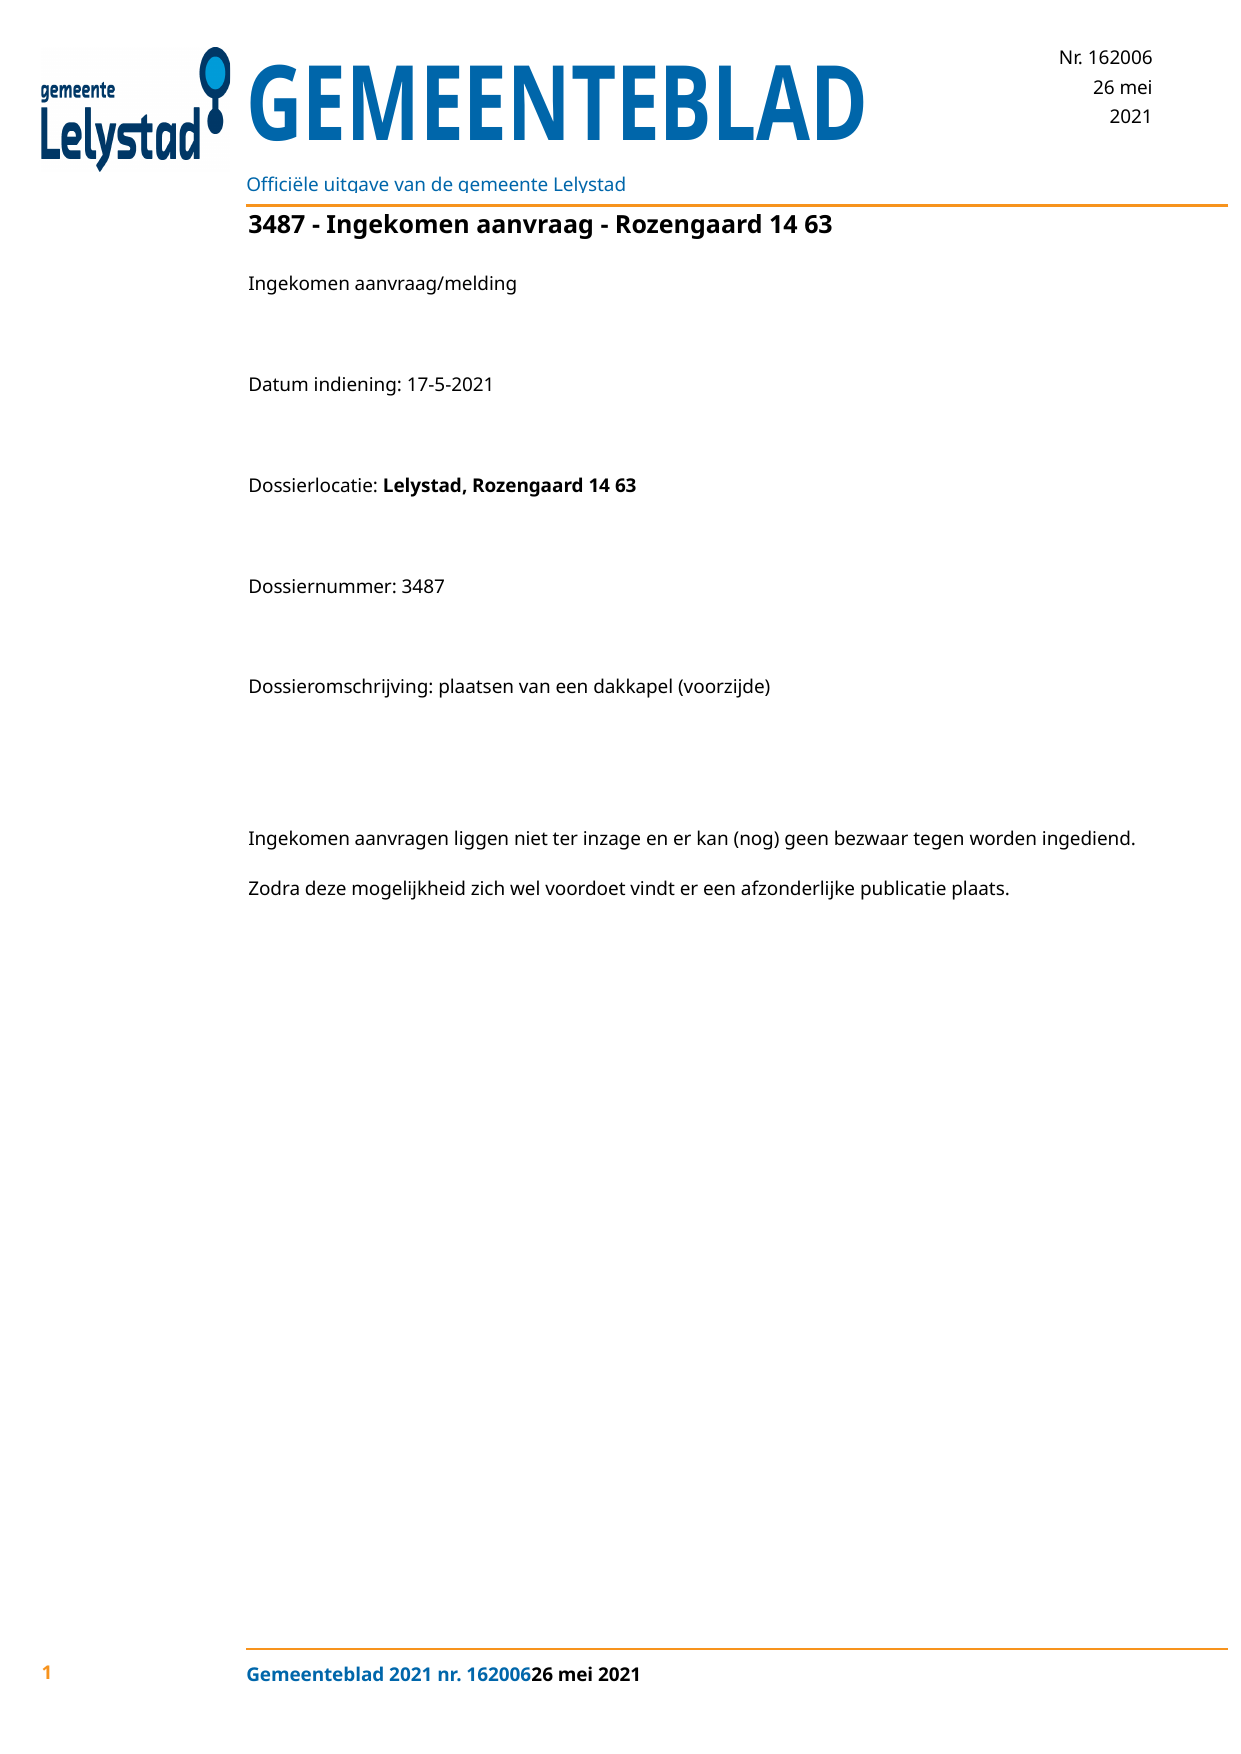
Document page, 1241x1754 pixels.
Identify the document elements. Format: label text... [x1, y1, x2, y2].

text 3487 - Ingekomen aanvraag - Rozengaard 14 63 [248, 207, 1152, 241]
text Zodra deze mogelijkheid zich wel voordoet vindt er een afzonderlijke publicatie plaats. [248, 875, 1152, 901]
text Dossierlocatie: Lelystad, Rozengaard 14 63 [248, 472, 1152, 498]
text Ingekomen aanvragen liggen niet ter inzage en er kan (nog) geen bezwaar tegen worden ingediend. [248, 825, 1152, 851]
text Dossiernummer: 3487 [248, 573, 1152, 598]
picture [41, 47, 231, 172]
text Ingekomen aanvraag/melding [248, 270, 1152, 296]
text Datum indiening: 17-5-2021 [248, 371, 1152, 397]
text Dossieromschrijving: plaatsen van een dakkapel (voorzijde) [248, 674, 1152, 699]
